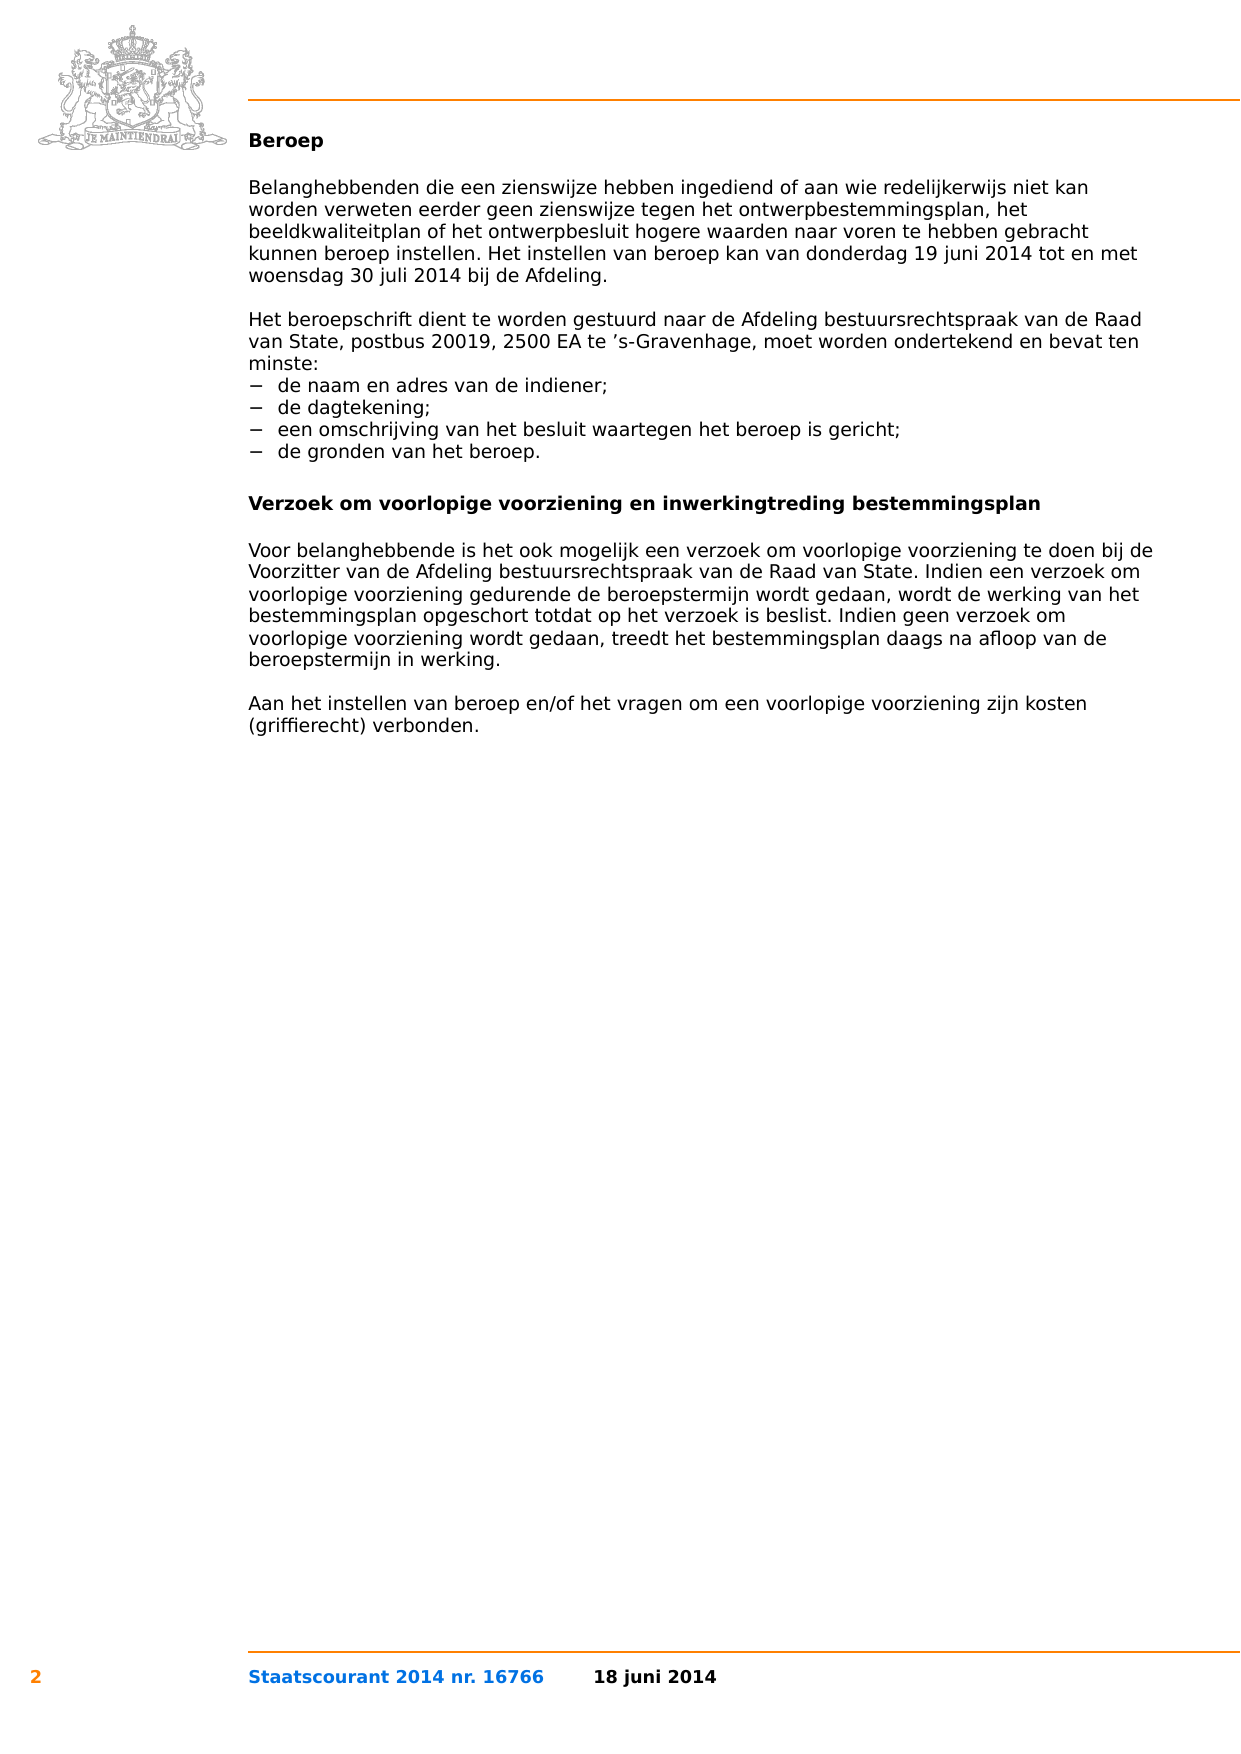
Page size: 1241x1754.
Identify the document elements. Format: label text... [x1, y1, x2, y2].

subtitle Verzoek om voorlopige voorziening en inwerkingtreding bestemmingsplan [248, 492, 1163, 514]
text − de gronden van het beroep. [248, 441, 1163, 462]
subtitle Beroep [248, 130, 1163, 152]
picture [38, 25, 227, 150]
text Belanghebbenden die een zienswijze hebben ingediend of aan wie redelijkerwijs niet kan worden verweten eerder geen zienswijze tegen het ontwerpbestemmingsplan, het beeldkwaliteitplan of het ontwerpbesluit hogere waarden naar voren te hebben gebracht kunnen beroep instellen. Het instellen van beroep kan van donderdag 19 juni 2014 tot en met woensdag 30 juli 2014 bij de Afdeling. [248, 177, 1163, 287]
text Aan het instellen van beroep en/of het vragen om een voorlopige voorziening zijn kosten (griffierecht) verbonden. [248, 693, 1163, 737]
text − een omschrijving van het besluit waartegen het beroep is gericht; [248, 418, 1163, 441]
text Voor belanghebbende is het ook mogelijk een verzoek om voorlopige voorziening te doen bij de Voorzitter van de Afdeling bestuursrechtspraak van de Raad van State. Indien een verzoek om voorlopige voorziening gedurende de beroepstermijn wordt gedaan, wordt de werking van het bestemmingsplan opgeschort totdat op het verzoek is beslist. Indien geen verzoek om voorlopige voorziening wordt gedaan, treedt het bestemmingsplan daags na afloop van de beroepstermijn in werking. [248, 539, 1163, 671]
text − de dagtekening; [248, 397, 1163, 418]
text − de naam en adres van de indiener; [248, 374, 1163, 397]
text Het beroepschrift dient te worden gestuurd naar de Afdeling bestuursrechtspraak van de Raad van State, postbus 20019, 2500 EA te ’s-Gravenhage, moet worden ondertekend en bevat ten minste: [248, 309, 1163, 374]
